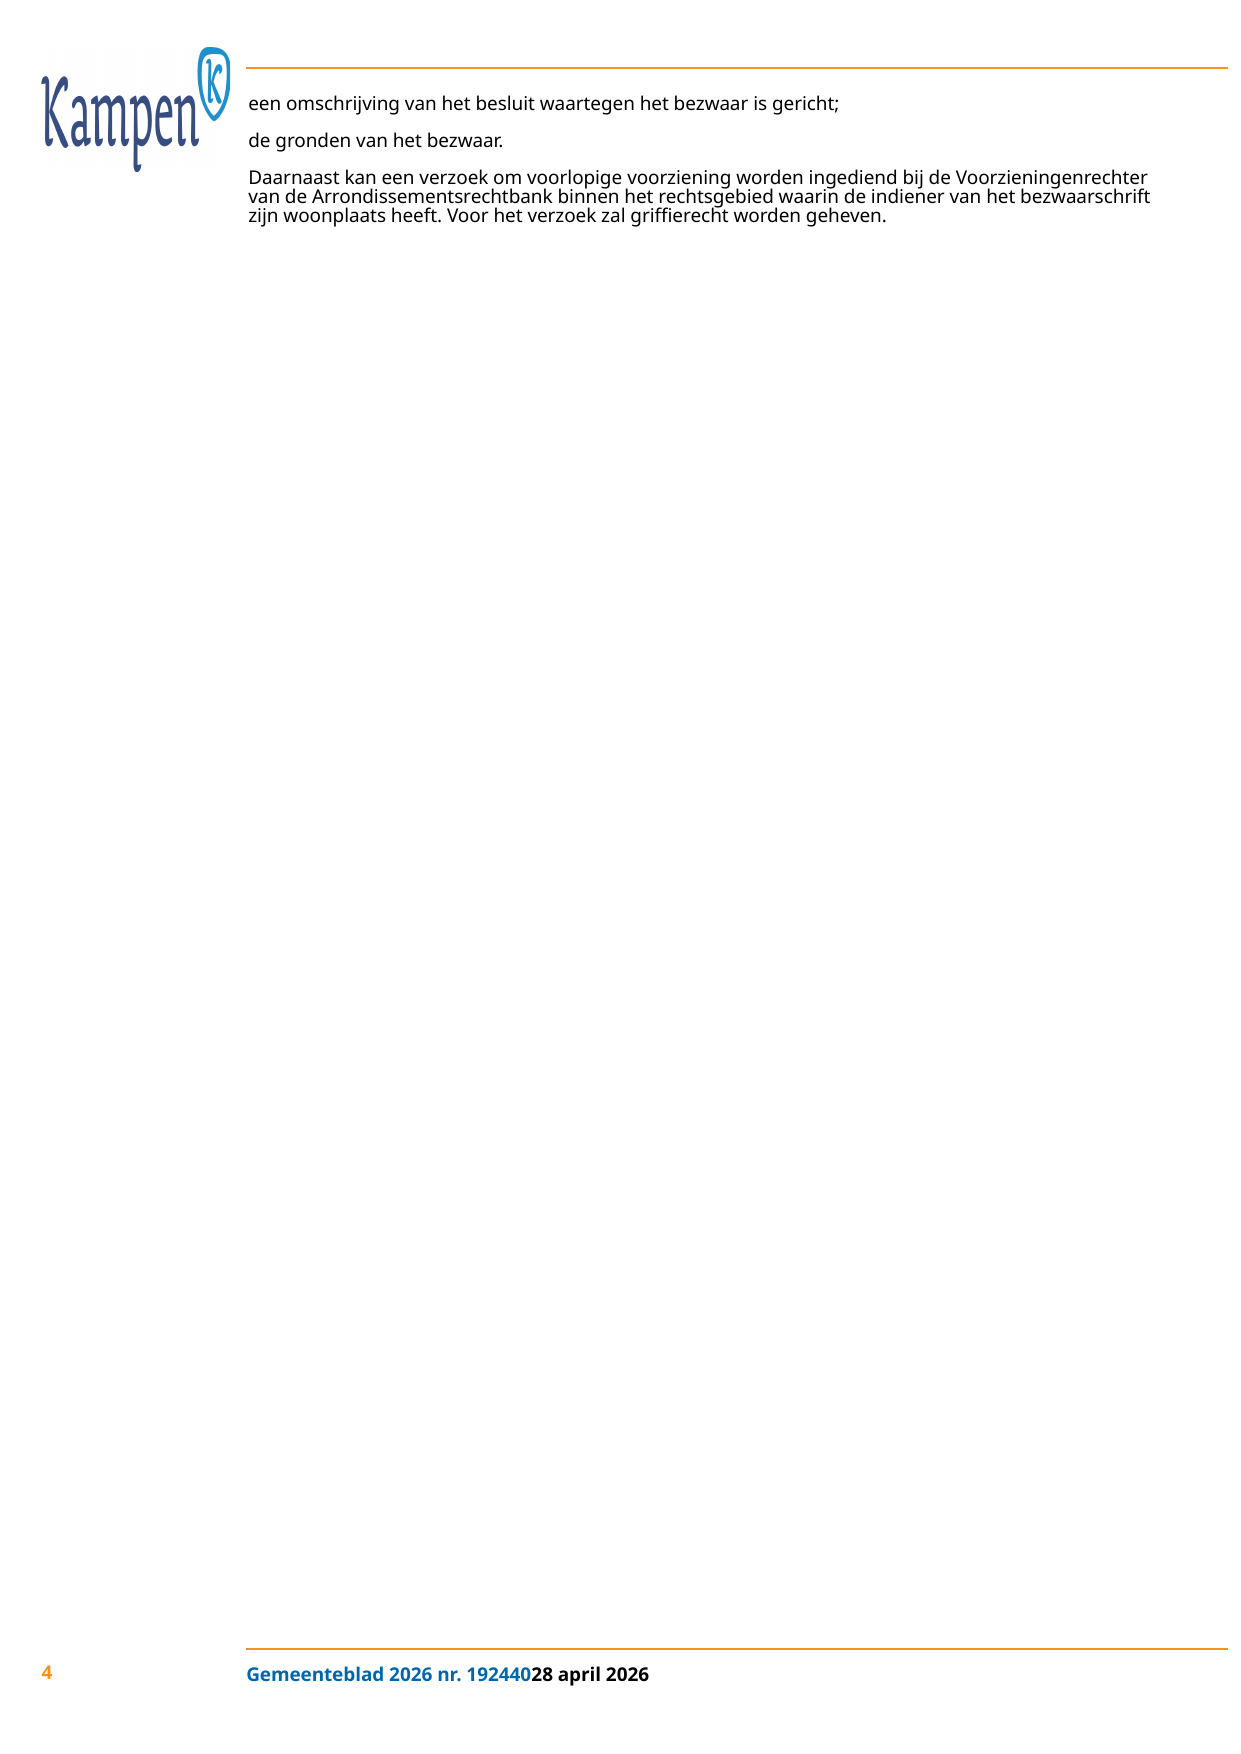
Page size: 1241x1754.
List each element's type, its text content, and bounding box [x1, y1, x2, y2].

text Daarnaast kan een verzoek om voorlopige voorziening worden ingediend bij de Voorzieningenrechter van de Arrondissementsrechtbank binnen het rechtsgebied waarin de indiener van het bezwaarschrift zijn woonplaats heeft. Voor het verzoek zal griffierecht worden geheven. [248, 169, 1152, 227]
text een omschrijving van het besluit waartegen het bezwaar is gericht; [248, 95, 1152, 114]
text de gronden van het bezwaar. [248, 132, 1152, 151]
picture [41, 47, 231, 172]
